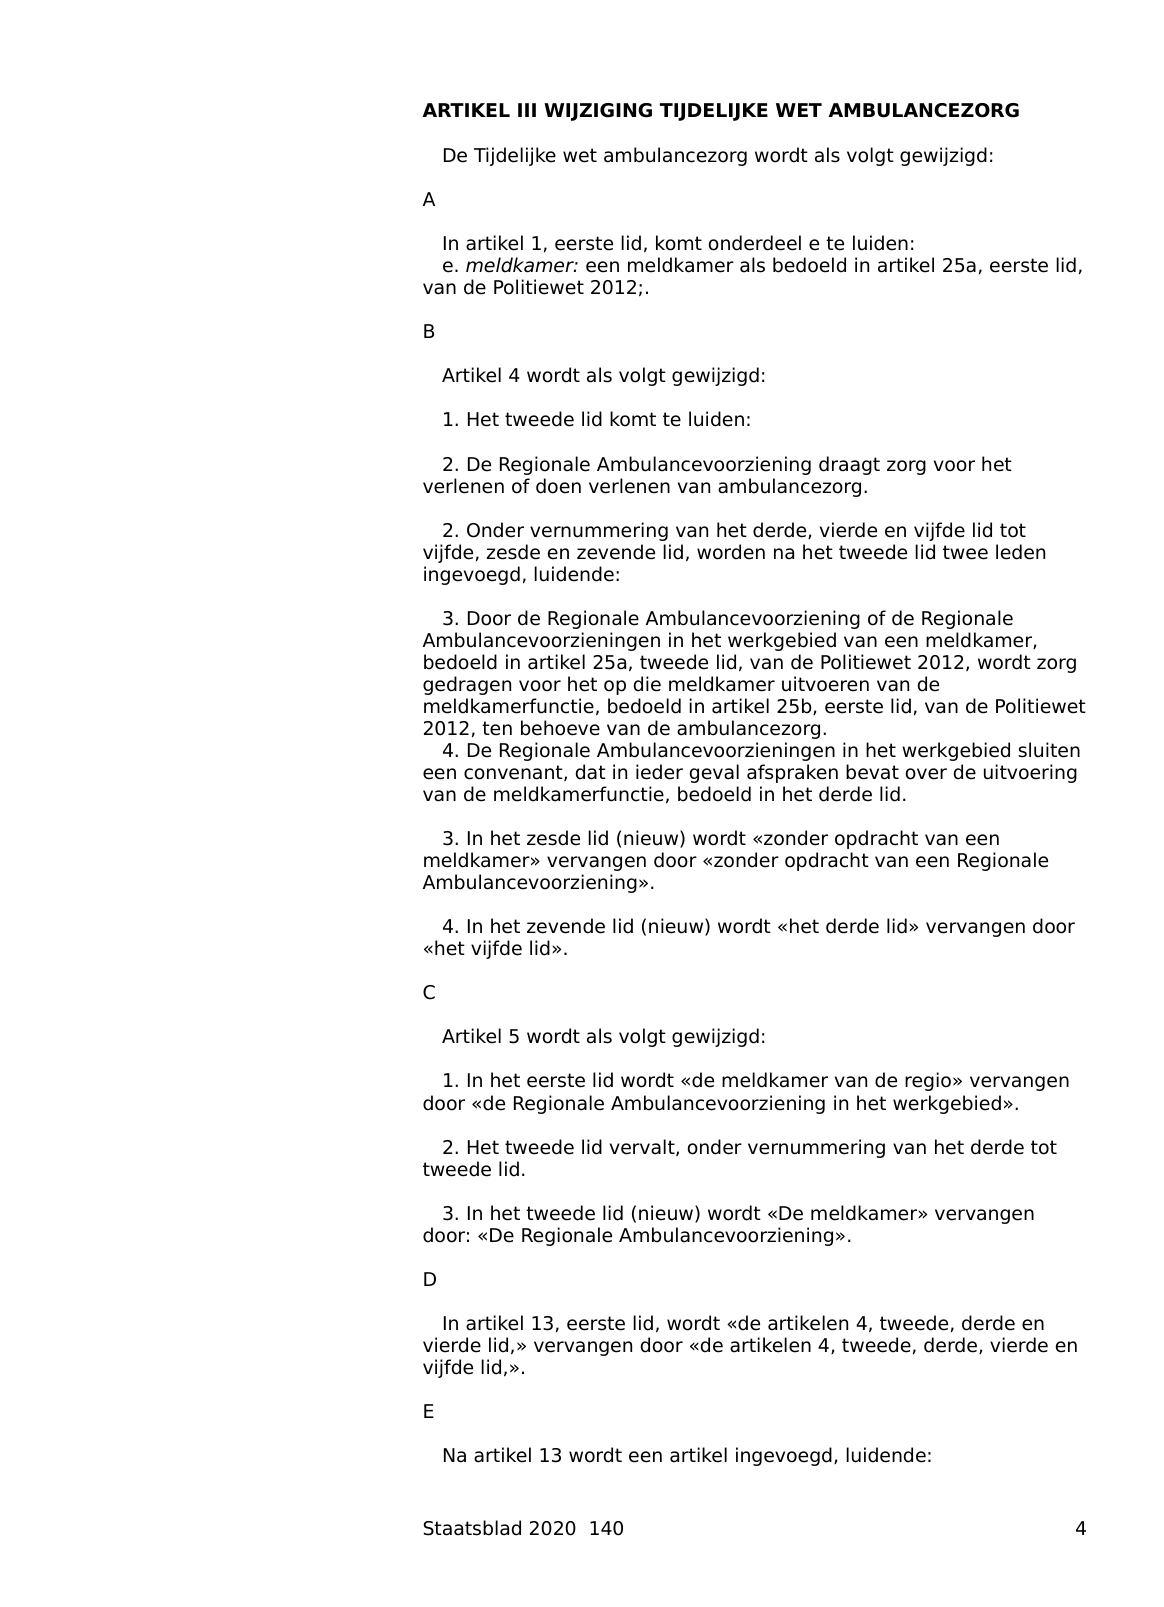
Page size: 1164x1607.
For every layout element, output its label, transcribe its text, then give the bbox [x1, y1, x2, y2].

text B [422, 321, 1087, 343]
text 2. Het tweede lid vervalt, onder vernummering van het derde tot tweede lid. [422, 1137, 1087, 1181]
text Artikel 5 wordt als volgt gewijzigd: [422, 1026, 1087, 1048]
text 4. In het zevende lid (nieuw) wordt «het derde lid» vervangen door «het vijfde lid». [422, 916, 1087, 960]
text In artikel 1, eerste lid, komt onderdeel e te luiden: [422, 233, 1087, 255]
text E [422, 1401, 1087, 1423]
text A [422, 189, 1087, 211]
text 3. Door de Regionale Ambulancevoorziening of de Regionale Ambulancevoorzieningen in het werkgebied van een meldkamer, bedoeld in artikel 25a, tweede lid, van de Politiewet 2012, wordt zorg gedragen voor het op die meldkamer uitvoeren van de meldkamerfunctie, bedoeld in artikel 25b, eerste lid, van de Politiewet 2012, ten behoeve van de ambulancezorg. [422, 608, 1087, 740]
text Na artikel 13 wordt een artikel ingevoegd, luidende: [422, 1445, 1087, 1467]
text 1. In het eerste lid wordt «de meldkamer van de regio» vervangen door «de Regionale Ambulancevoorziening in het werkgebied». [422, 1070, 1087, 1114]
text In artikel 13, eerste lid, wordt «de artikelen 4, tweede, derde en vierde lid,» vervangen door «de artikelen 4, tweede, derde, vierde en vijfde lid,». [422, 1313, 1087, 1379]
text 2. De Regionale Ambulancevoorziening draagt zorg voor het verlenen of doen verlenen van ambulancezorg. [422, 453, 1087, 497]
text 1. Het tweede lid komt te luiden: [422, 409, 1087, 431]
text e. meldkamer: een meldkamer als bedoeld in artikel 25a, eerste lid, van de Politiewet 2012;. [422, 255, 1087, 299]
subtitle ARTIKEL III WIJZIGING TIJDELIJKE WET AMBULANCEZORG [422, 100, 1087, 122]
text D [422, 1269, 1087, 1291]
text Artikel 4 wordt als volgt gewijzigd: [422, 365, 1087, 387]
text De Tijdelijke wet ambulancezorg wordt als volgt gewijzigd: [422, 144, 1087, 167]
text 3. In het zesde lid (nieuw) wordt «zonder opdracht van een meldkamer» vervangen door «zonder opdracht van een Regionale Ambulancevoorziening». [422, 828, 1087, 894]
text 4. De Regionale Ambulancevoorzieningen in het werkgebied sluiten een convenant, dat in ieder geval afspraken bevat over de uitvoering van de meldkamerfunctie, bedoeld in het derde lid. [422, 740, 1087, 806]
text 2. Onder vernummering van het derde, vierde en vijfde lid tot vijfde, zesde en zevende lid, worden na het tweede lid twee leden ingevoegd, luidende: [422, 520, 1087, 586]
text C [422, 982, 1087, 1004]
text 3. In het tweede lid (nieuw) wordt «De meldkamer» vervangen door: «De Regionale Ambulancevoorziening». [422, 1203, 1087, 1247]
